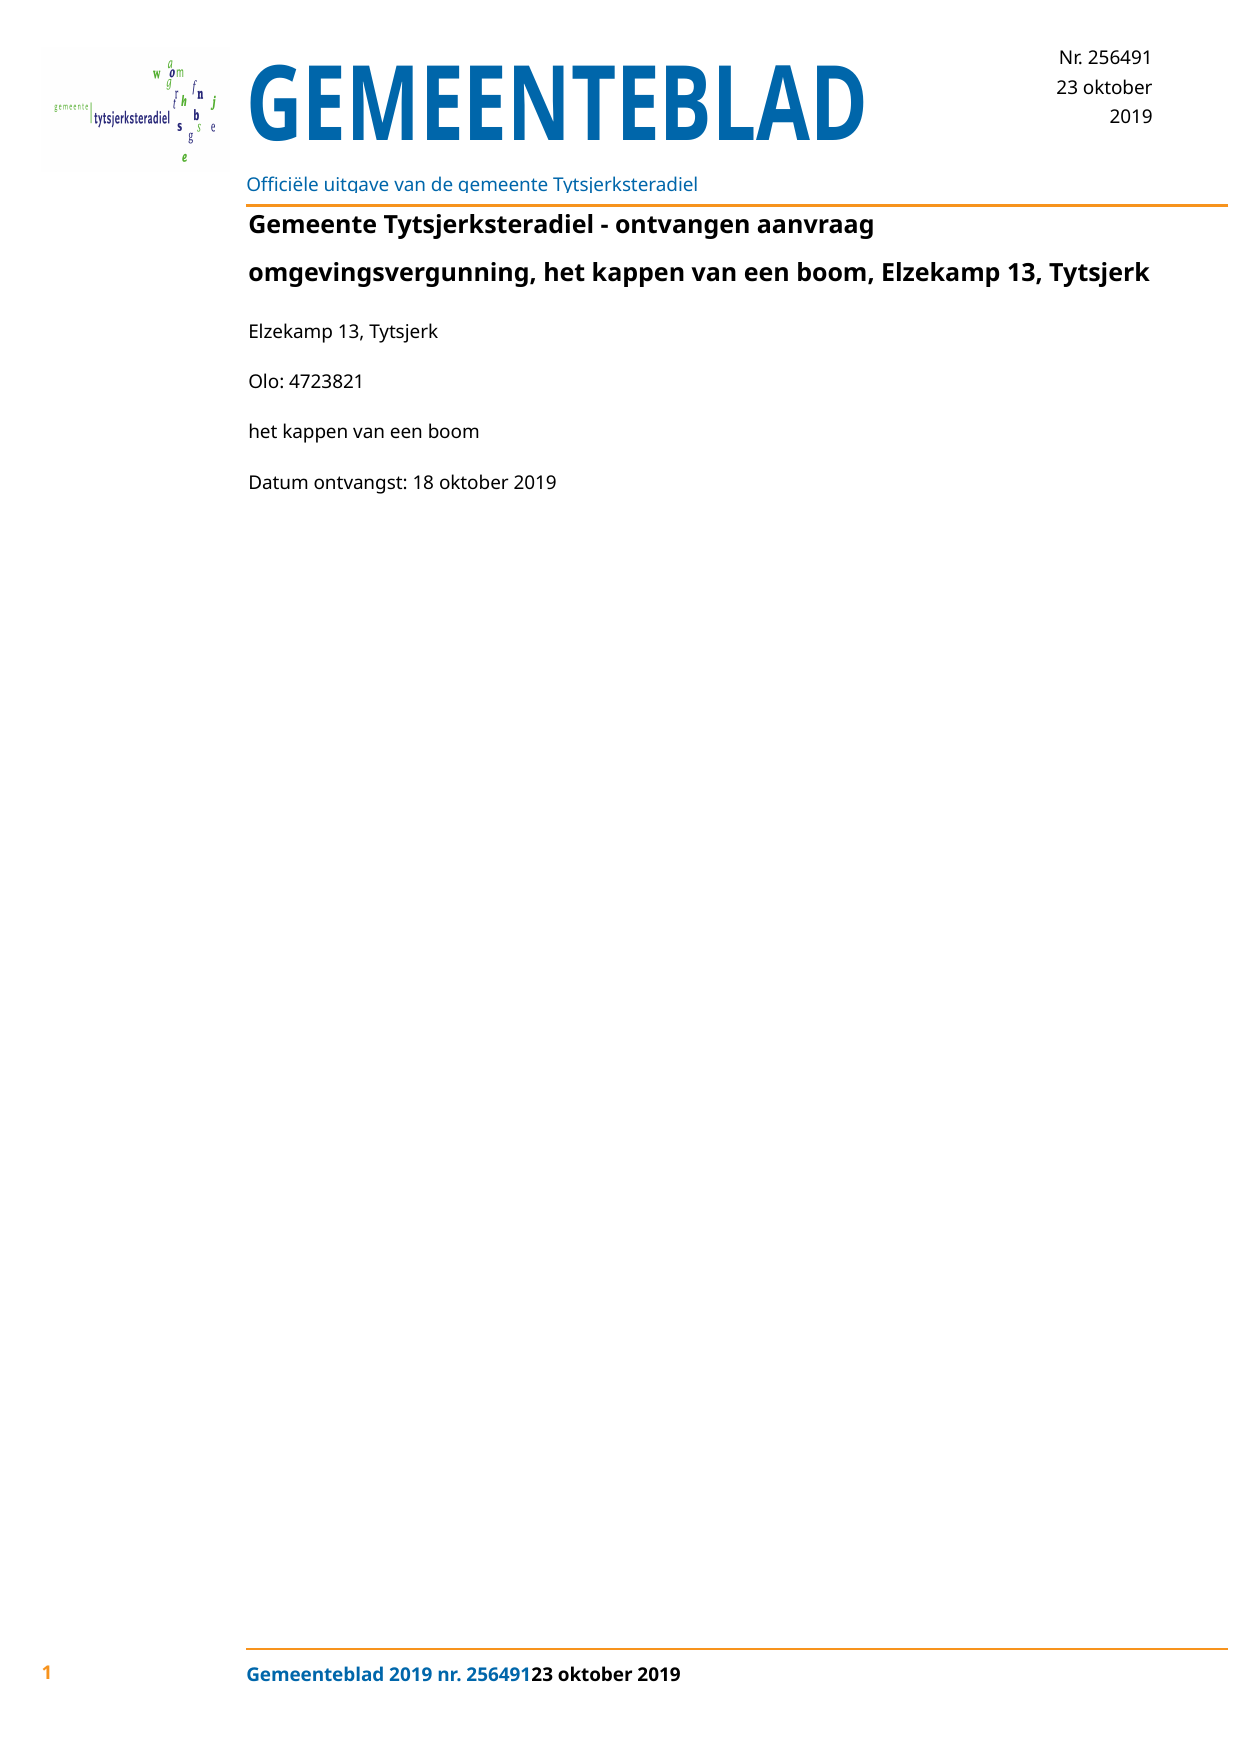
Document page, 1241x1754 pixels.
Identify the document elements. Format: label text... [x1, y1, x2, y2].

text Elzekamp 13, Tytsjerk [248, 318, 1152, 344]
picture [41, 47, 231, 172]
text Gemeente Tytsjerksteradiel - ontvangen aanvraag omgevingsvergunning, het kappen van een boom, Elzekamp 13, Tytsjerk [248, 207, 1152, 288]
text Olo: 4723821 [248, 368, 1152, 394]
text het kappen van een boom [248, 419, 1152, 444]
text Datum ontvangst: 18 oktober 2019 [248, 469, 1152, 495]
